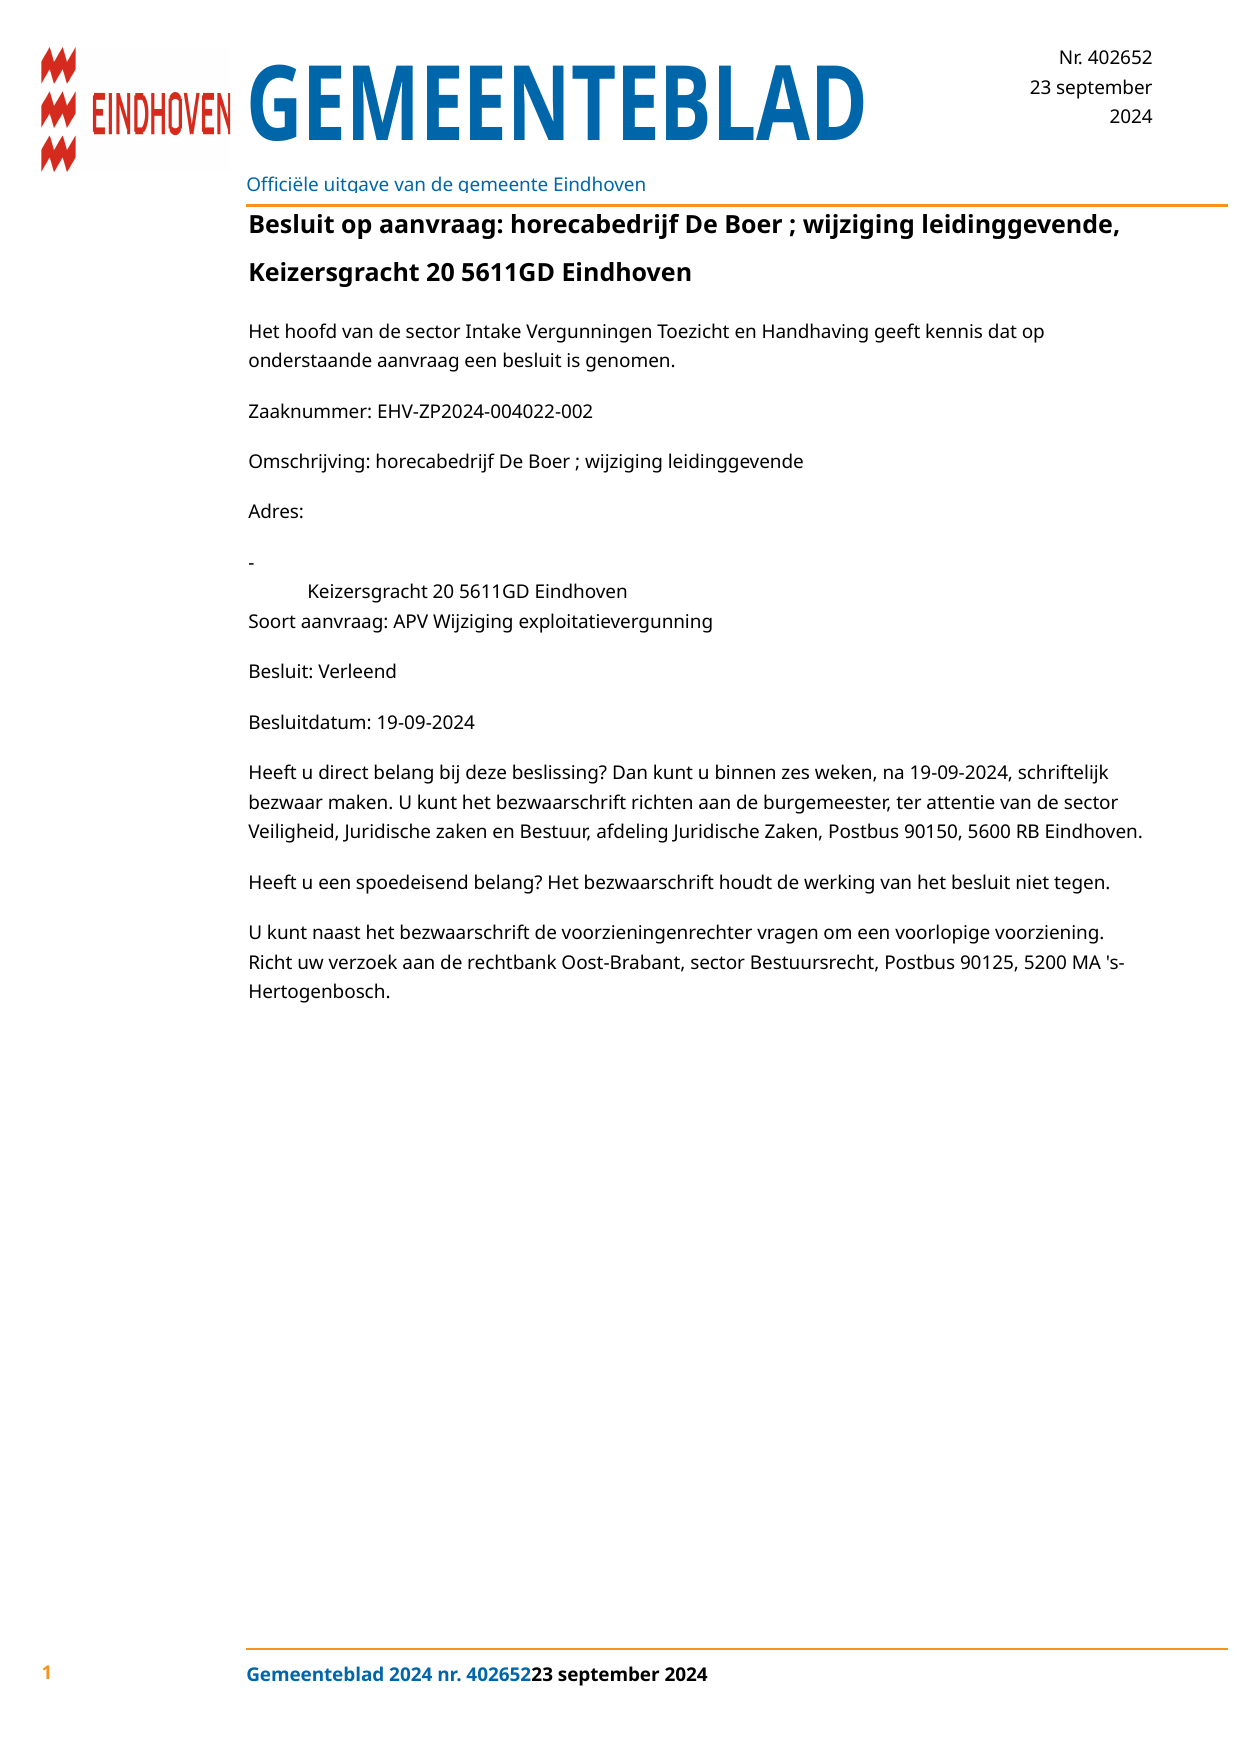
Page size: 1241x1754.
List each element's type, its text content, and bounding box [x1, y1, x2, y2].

text Zaaknummer: EHV-ZP2024-004022-002 [248, 398, 1152, 424]
list Keizersgracht 20 5611GD Eindhoven [248, 579, 1152, 604]
text Heeft u direct belang bij deze beslissing? Dan kunt u binnen zes weken, na 19-09-2024, schriftelijk bezwaar maken. U kunt het bezwaarschrift richten aan de burgemeester, ter attentie van de sector Veiligheid, Juridische zaken en Bestuur, afdeling Juridische Zaken, Postbus 90150, 5600 RB Eindhoven. [248, 759, 1152, 844]
text Adres: [248, 499, 1152, 524]
text Heeft u een spoedeisend belang? Het bezwaarschrift houdt de werking van het besluit niet tegen. [248, 869, 1152, 895]
picture [41, 47, 231, 172]
text Besluit op aanvraag: horecabedrijf De Boer ; wijziging leidinggevende, Keizersgracht 20 5611GD Eindhoven [248, 207, 1152, 288]
text Besluitdatum: 19-09-2024 [248, 709, 1152, 735]
text Soort aanvraag: APV Wijziging exploitatievergunning [248, 608, 1152, 634]
text Besluit: Verleend [248, 659, 1152, 684]
text Het hoofd van de sector Intake Vergunningen Toezicht en Handhaving geeft kennis dat op onderstaande aanvraag een besluit is genomen. [248, 318, 1152, 373]
text U kunt naast het bezwaarschrift de voorzieningenrechter vragen om een voorlopige voorziening. Richt uw verzoek aan de rechtbank Oost-Brabant, sector Bestuursrecht, Postbus 90125, 5200 MA 's-Hertogenbosch. [248, 919, 1152, 1004]
text Omschrijving: horecabedrijf De Boer ; wijziging leidinggevende [248, 448, 1152, 474]
